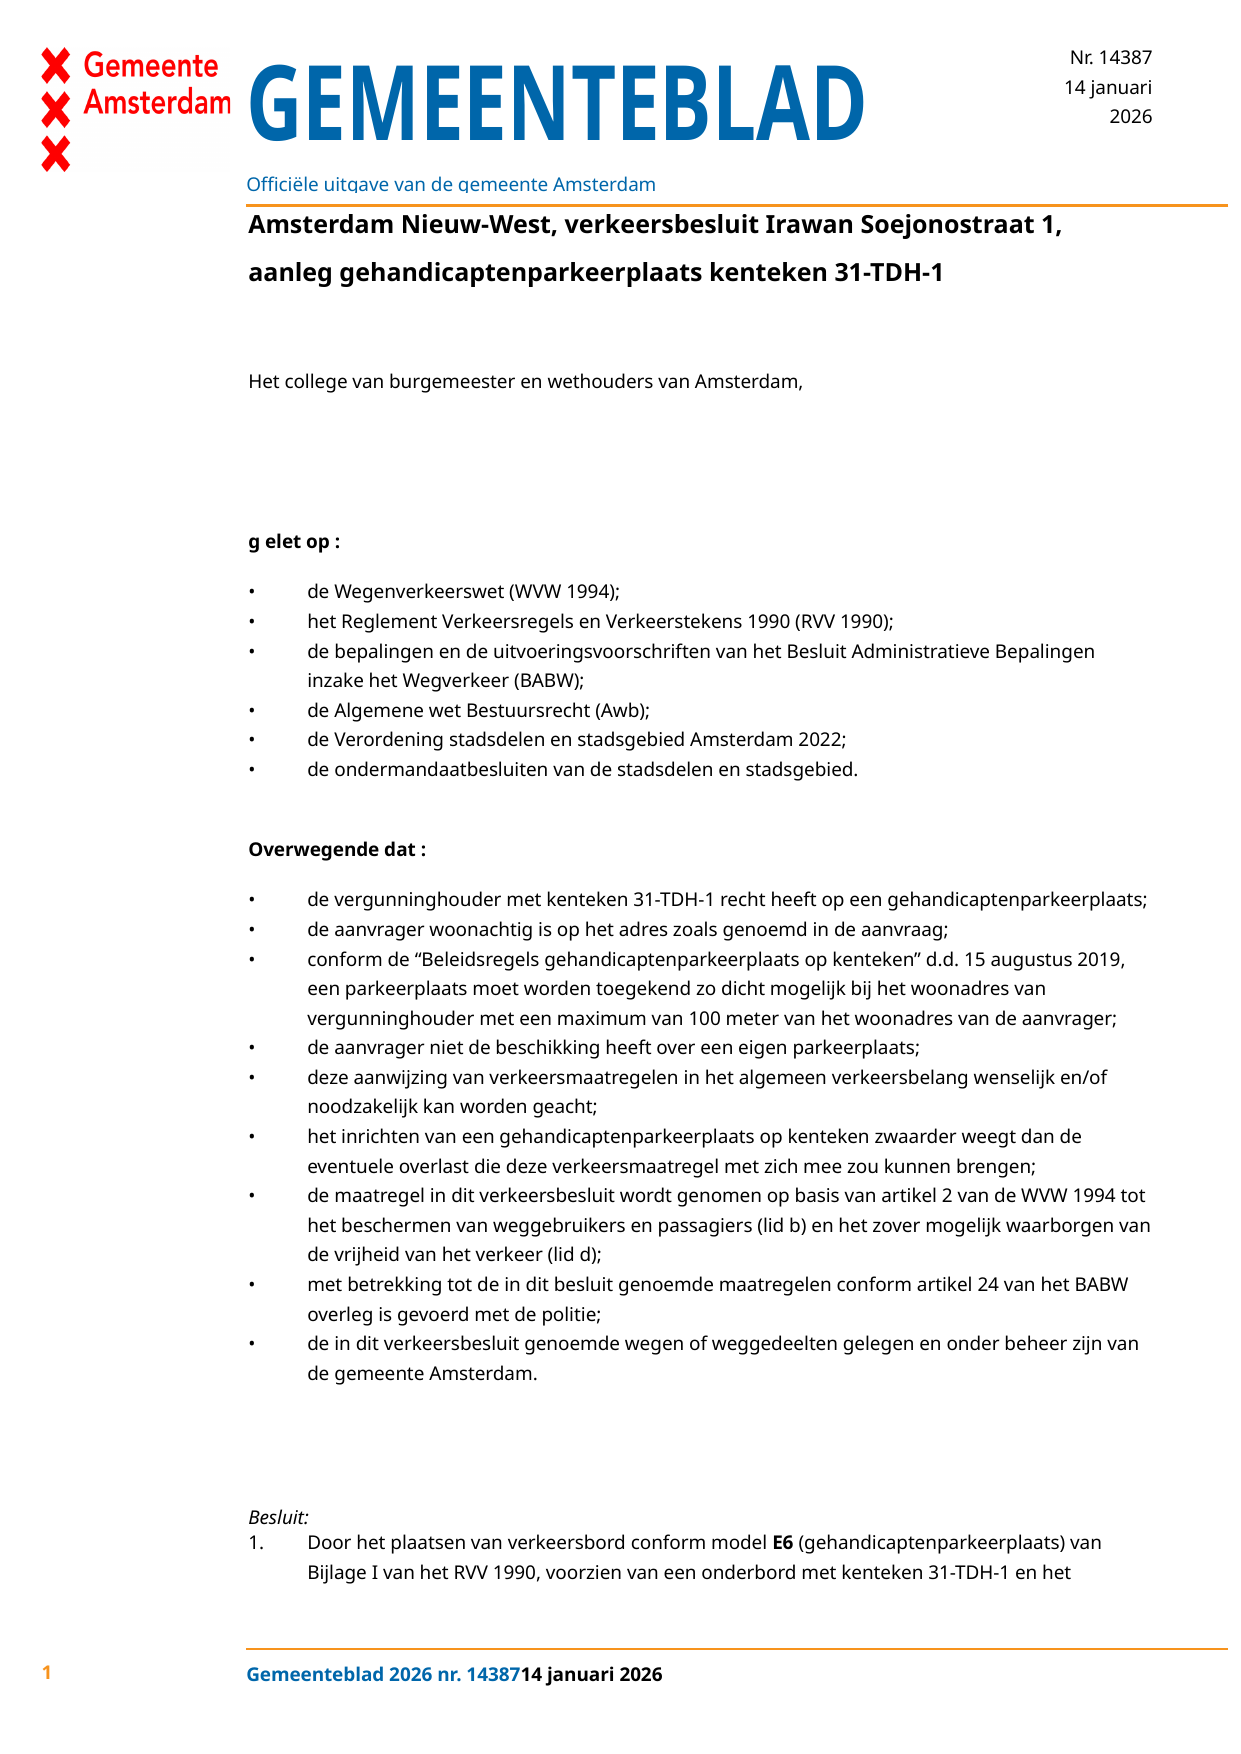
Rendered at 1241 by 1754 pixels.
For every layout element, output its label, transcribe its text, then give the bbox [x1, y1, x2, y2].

list de Wegenverkeerswet (WVW 1994); [248, 579, 1152, 604]
text g elet op : [248, 528, 1152, 554]
list conform de “Beleidsregels gehandicaptenparkeerplaats op kenteken” d.d. 15 augustus 2019, een parkeerplaats moet worden toegekend zo dicht mogelijk bij het woonadres van vergunninghouder met een maximum van 100 meter van het woonadres van de aanvrager; [248, 946, 1152, 1031]
list de aanvrager woonachtig is op het adres zoals genoemd in de aanvraag; [248, 916, 1152, 942]
list het Reglement Verkeersregels en Verkeerstekens 1990 (RVV 1990); [248, 608, 1152, 634]
text Het college van burgemeester en wethouders van Amsterdam, [248, 368, 1152, 394]
list de Algemene wet Bestuursrecht (Awb); [248, 697, 1152, 723]
list de ondermandaatbesluiten van de stadsdelen en stadsgebied. [248, 756, 1152, 782]
list de in dit verkeersbesluit genoemde wegen of weggedeelten gelegen en onder beheer zijn van de gemeente Amsterdam. [248, 1330, 1152, 1386]
list met betrekking tot de in dit besluit genoemde maatregelen conform artikel 24 van het BABW overleg is gevoerd met de politie; [248, 1271, 1152, 1326]
list deze aanwijzing van verkeersmaatregelen in het algemeen verkeersbelang wenselijk en/of noodzakelijk kan worden geacht; [248, 1064, 1152, 1119]
list de aanvrager niet de beschikking heeft over een eigen parkeerplaats; [248, 1034, 1152, 1060]
list de maatregel in dit verkeersbesluit wordt genomen op basis van artikel 2 van de WVW 1994 tot het beschermen van weggebruikers en passagiers (lid b) en het zover mogelijk waarborgen van de vrijheid van het verkeer (lid d); [248, 1182, 1152, 1267]
text Besluit: [248, 1504, 1152, 1529]
list de vergunninghouder met kenteken 31-TDH-1 recht heeft op een gehandicaptenparkeerplaats; [248, 887, 1152, 912]
picture [41, 47, 231, 172]
list het inrichten van een gehandicaptenparkeerplaats op kenteken zwaarder weegt dan de eventuele overlast die deze verkeersmaatregel met zich mee zou kunnen brengen; [248, 1123, 1152, 1178]
list de Verordening stadsdelen en stadsgebied Amsterdam 2022; [248, 727, 1152, 752]
list de bepalingen en de uitvoeringsvoorschriften van het Besluit Administratieve Bepalingen inzake het Wegverkeer (BABW); [248, 638, 1152, 693]
text Overwegende dat : [248, 836, 1152, 862]
text Amsterdam Nieuw-West, verkeersbesluit Irawan Soejonostraat 1, aanleg gehandicaptenparkeerplaats kenteken 31-TDH-1 [248, 207, 1152, 288]
list Door het plaatsen van verkeersbord conform model E6 (gehandicaptenparkeerplaats) van Bijlage I van het RVV 1990, voorzien van een onderbord met kenteken 31-TDH-1 en het [248, 1529, 1152, 1585]
